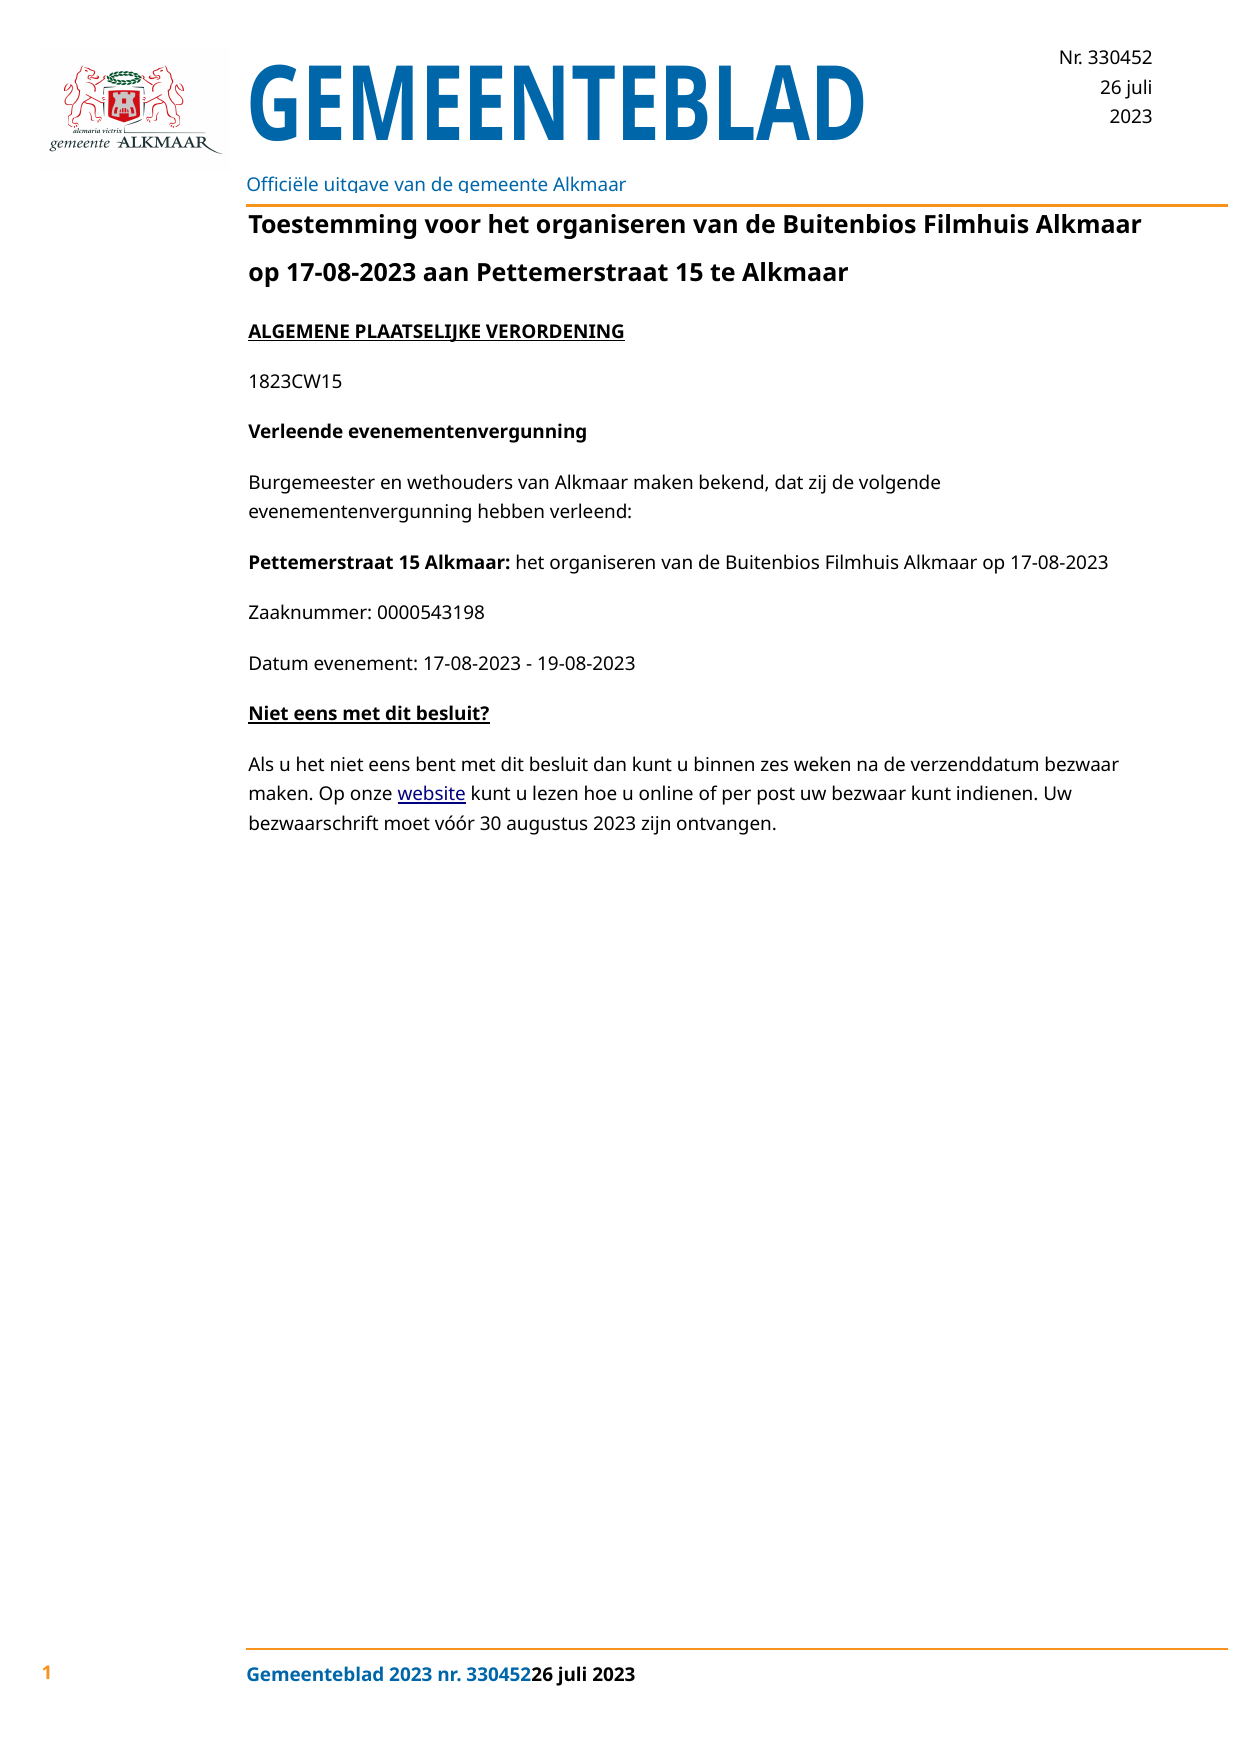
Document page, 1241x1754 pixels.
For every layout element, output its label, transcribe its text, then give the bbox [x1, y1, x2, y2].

text Niet eens met dit besluit? [248, 700, 1152, 726]
text Toestemming voor het organiseren van de Buitenbios Filmhuis Alkmaar op 17-08-2023 aan Pettemerstraat 15 te Alkmaar [248, 207, 1152, 288]
text 1823CW15 [248, 368, 1152, 394]
text Als u het niet eens bent met dit besluit dan kunt u binnen zes weken na de verzenddatum bezwaar maken. Op onze website kunt u lezen hoe u online of per post uw bezwaar kunt indienen. Uw bezwaarschrift moet vóór 30 augustus 2023 zijn ontvangen. [248, 751, 1152, 836]
text Pettemerstraat 15 Alkmaar: het organiseren van de Buitenbios Filmhuis Alkmaar op 17-08-2023 [248, 549, 1152, 575]
text Verleende evenementenvergunning [248, 419, 1152, 444]
text ALGEMENE PLAATSELIJKE VERORDENING [248, 318, 1152, 344]
text Burgemeester en wethouders van Alkmaar maken bekend, dat zij de volgende evenementenvergunning hebben verleend: [248, 469, 1152, 524]
picture [41, 47, 231, 172]
text Datum evenement: 17-08-2023 - 19-08-2023 [248, 650, 1152, 676]
text Zaaknummer: 0000543198 [248, 599, 1152, 625]
